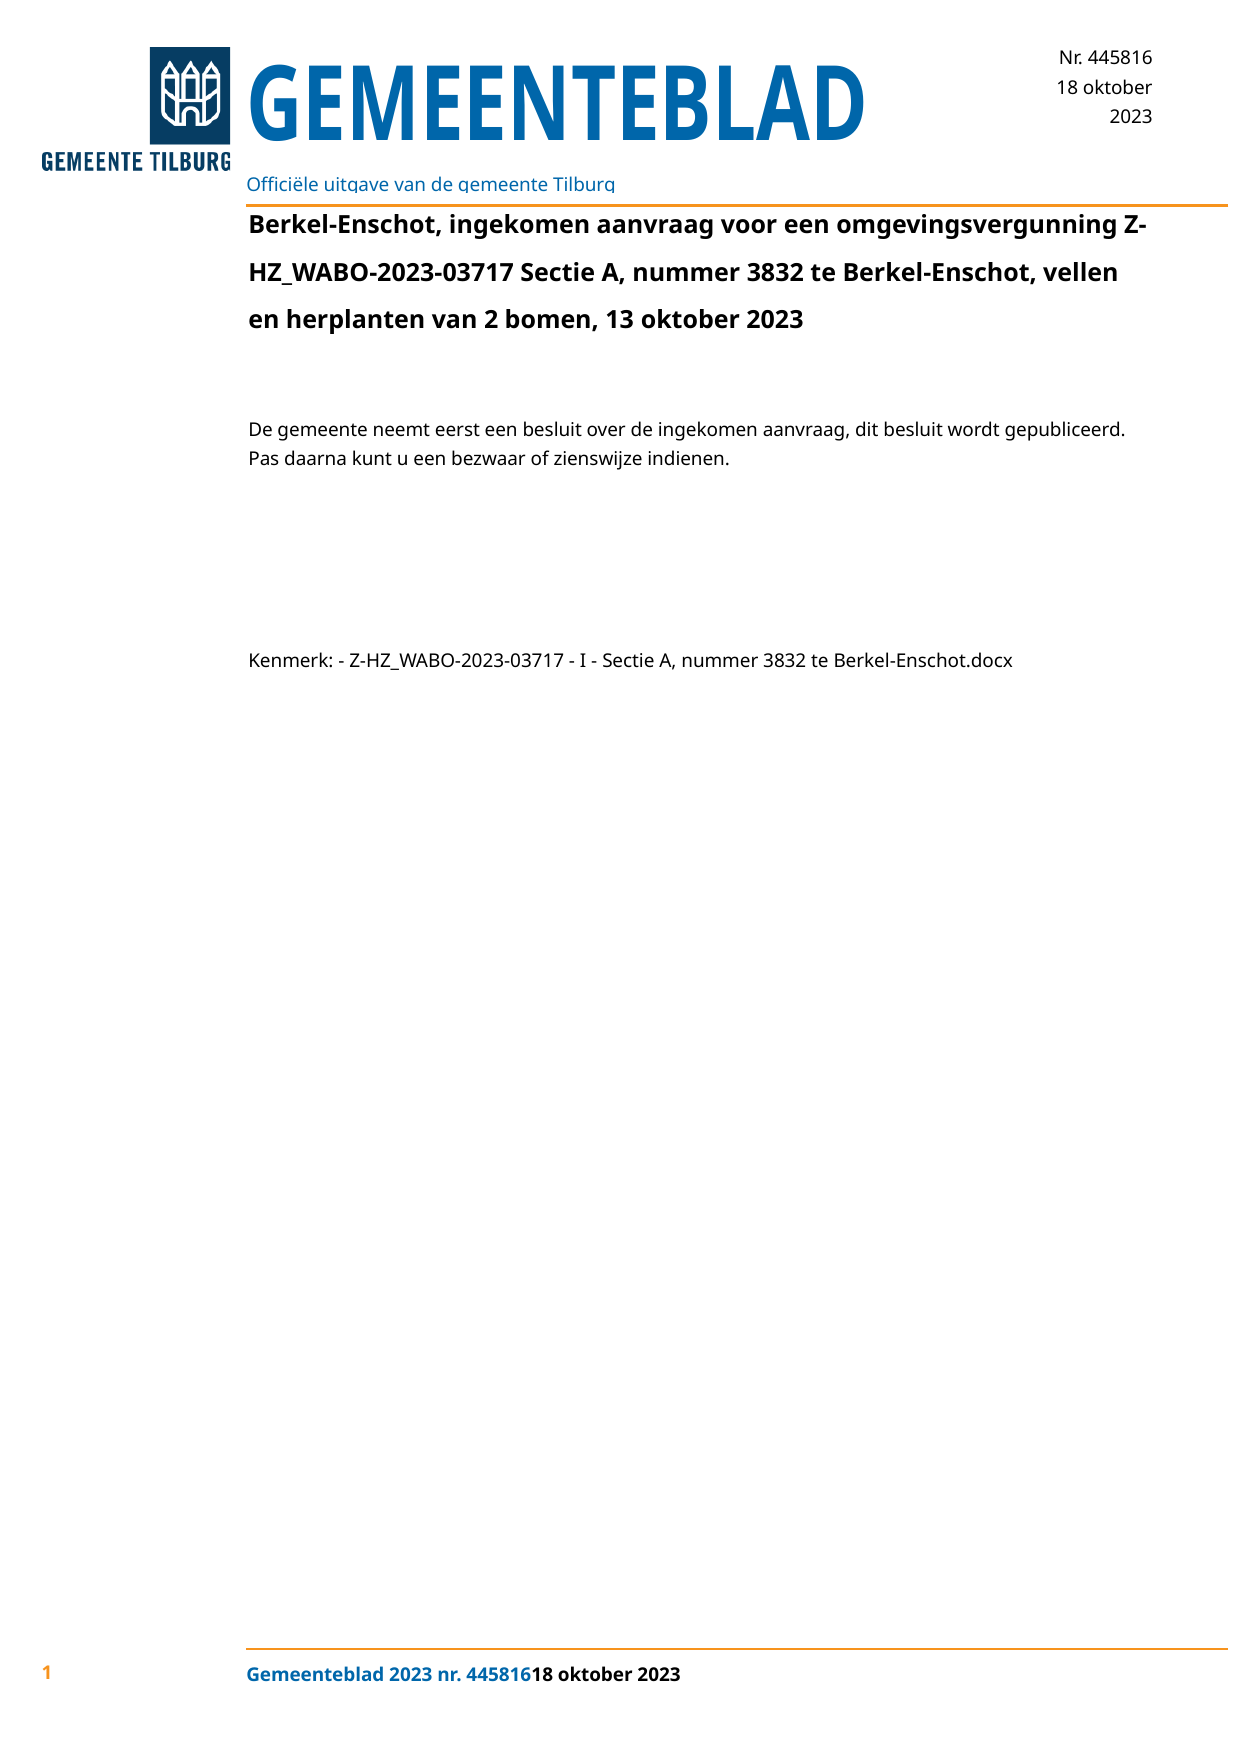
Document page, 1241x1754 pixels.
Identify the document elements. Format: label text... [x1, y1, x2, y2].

picture [41, 47, 231, 172]
text Kenmerk: - Z-HZ_WABO-2023-03717 - I - Sectie A, nummer 3832 te Berkel-Enschot.docx [248, 647, 1152, 673]
text Berkel-Enschot, ingekomen aanvraag voor een omgevingsvergunning Z-HZ_WABO-2023-03717 Sectie A, nummer 3832 te Berkel-Enschot, vellen en herplanten van 2 bomen, 13 oktober 2023 [248, 207, 1152, 336]
text De gemeente neemt eerst een besluit over de ingekomen aanvraag, dit besluit wordt gepubliceerd. Pas daarna kunt u een bezwaar of zienswijze indienen. [248, 416, 1152, 471]
